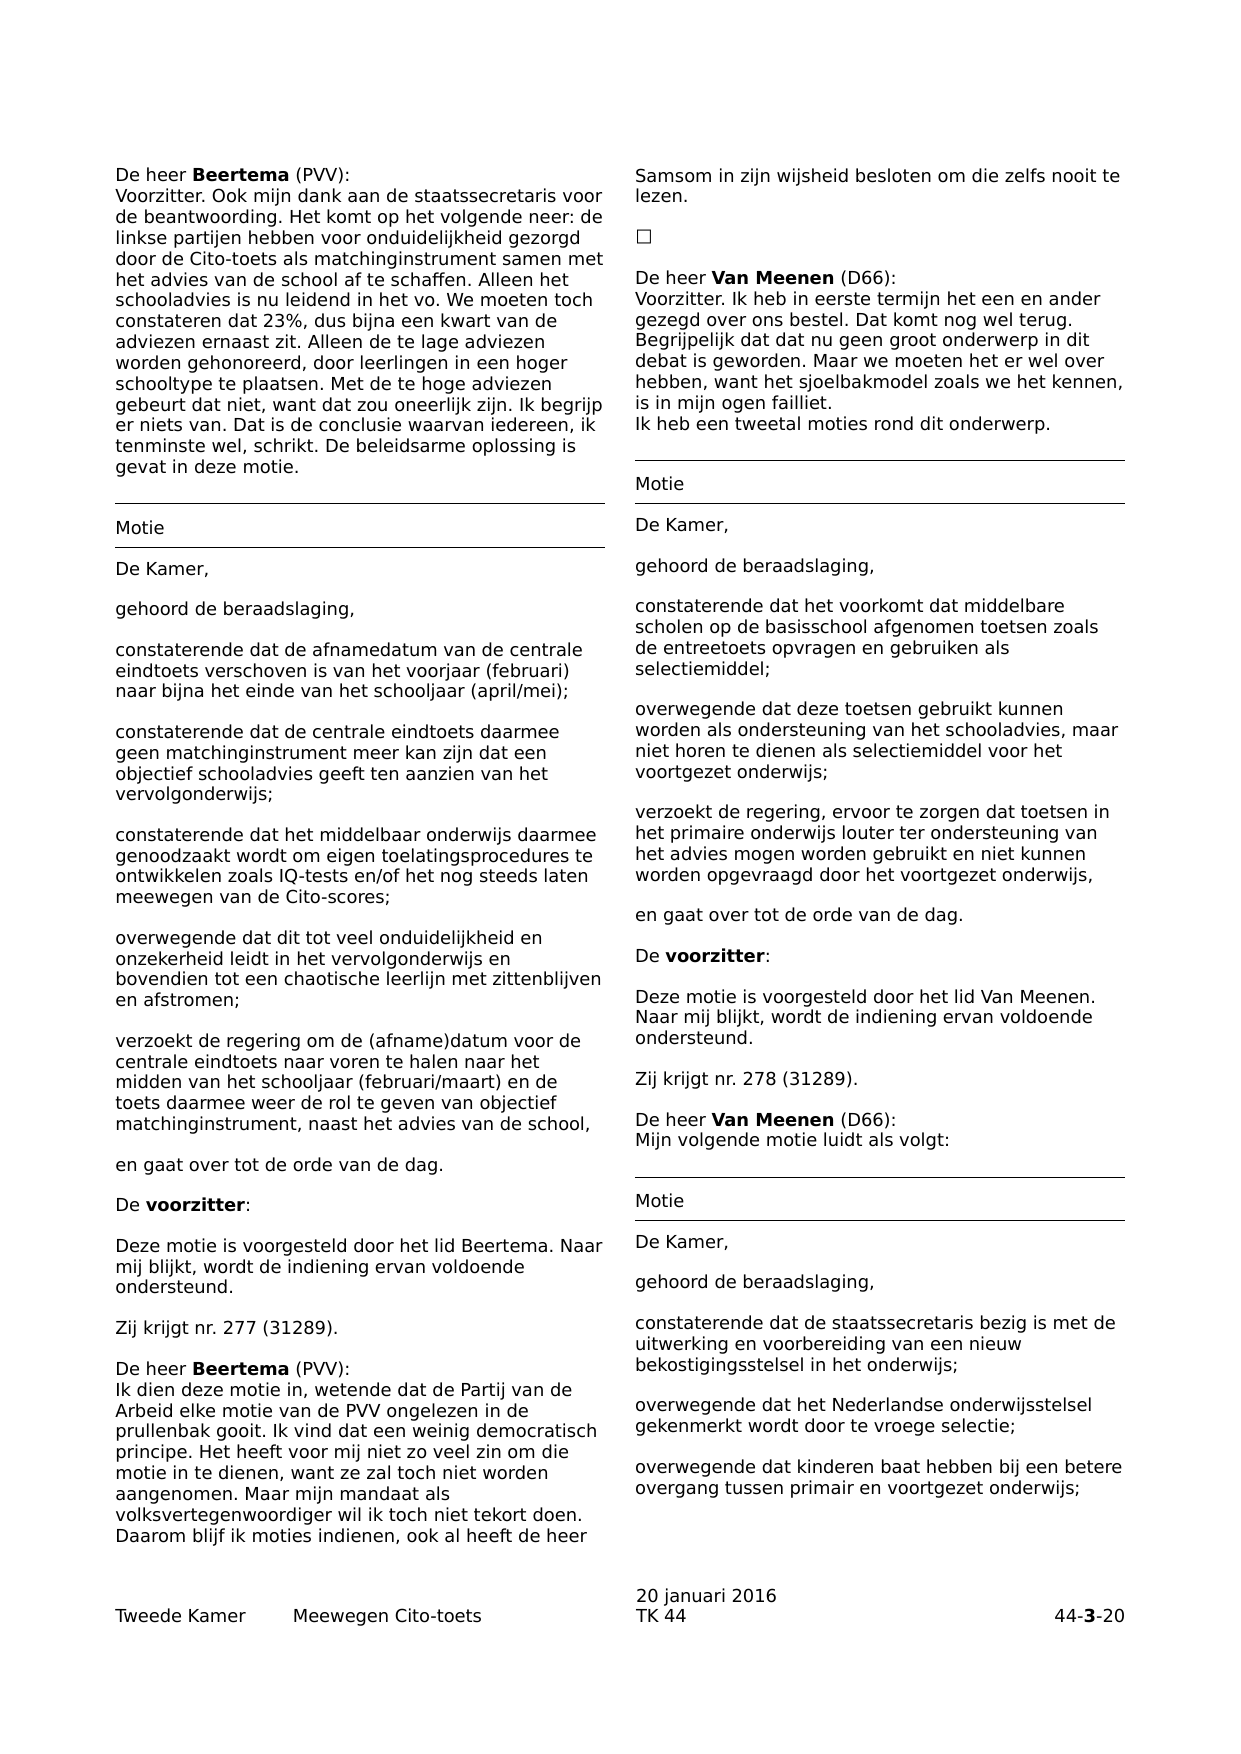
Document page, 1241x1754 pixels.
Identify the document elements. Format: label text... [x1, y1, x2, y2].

text constaterende dat de afnamedatum van de centrale eindtoets verschoven is van het voorjaar (februari) naar bijna het einde van het schooljaar (april/mei); [115, 640, 605, 702]
text De heer Beertema (PVV): [115, 1359, 605, 1379]
text constaterende dat de centrale eindtoets daarmee geen matchinginstrument meer kan zijn dat een objectief schooladvies geeft ten aanzien van het vervolgonderwijs; [115, 722, 605, 805]
text Motie [635, 474, 1125, 495]
text verzoekt de regering om de (afname)datum voor de centrale eindtoets naar voren te halen naar het midden van het schooljaar (februari/maart) en de toets daarmee weer de rol te geven van objectief matchinginstrument, naast het advies van de school, [115, 1031, 605, 1134]
text Mijn volgende motie luidt als volgt: [635, 1130, 1125, 1151]
text gehoord de beraadslaging, [635, 556, 1125, 576]
text Zij krijgt nr. 278 (31289). [635, 1069, 1125, 1089]
text Motie [115, 518, 605, 538]
text De heer Van Meenen (D66): [635, 268, 1125, 288]
text en gaat over tot de orde van de dag. [635, 905, 1125, 926]
text De voorzitter: [635, 946, 1125, 967]
text Motie [635, 1191, 1125, 1212]
text De heer Van Meenen (D66): [635, 1109, 1125, 1130]
text ⬜ [635, 227, 1125, 248]
text en gaat over tot de orde van de dag. [115, 1154, 605, 1175]
text overwegende dat het Nederlandse onderwijsstelsel gekenmerkt wordt door te vroege selectie; [635, 1395, 1125, 1437]
text constaterende dat het middelbaar onderwijs daarmee genoodzaakt wordt om eigen toelatingsprocedures te ontwikkelen zoals IQ-tests en/of het nog steeds laten meewegen van de Cito-scores; [115, 825, 605, 908]
text Ik heb een tweetal moties rond dit onderwerp. [635, 413, 1125, 434]
text Voorzitter. Ik heb in eerste termijn het een en ander gezegd over ons bestel. Dat komt nog wel terug. Begrijpelijk dat dat nu geen groot onderwerp in dit debat is geworden. Maar we moeten het er wel over hebben, want het sjoelbakmodel zoals we het kennen, is in mijn ogen failliet. [635, 288, 1125, 413]
text Samsom in zijn wijsheid besloten om die zelfs nooit te lezen. [635, 165, 1125, 207]
text Deze motie is voorgesteld door het lid Beertema. Naar mij blijkt, wordt de indiening ervan voldoende ondersteund. [115, 1236, 605, 1298]
text Voorzitter. Ook mijn dank aan de staatssecretaris voor de beantwoording. Het komt op het volgende neer: de linkse partijen hebben voor onduidelijkheid gezorgd door de Cito-toets als matchinginstrument samen met het advies van de school af te schaffen. Alleen het schooladvies is nu leidend in het vo. We moeten toch constateren dat 23%, dus bijna een kwart van de adviezen ernaast zit. Alleen de te lage adviezen worden gehonoreerd, door leerlingen in een hoger schooltype te plaatsen. Met de te hoge adviezen gebeurt dat niet, want dat zou oneerlijk zijn. Ik begrijp er niets van. Dat is de conclusie waarvan iedereen, ik tenminste wel, schrikt. De beleidsarme oplossing is gevat in deze motie. [115, 186, 605, 478]
text De Kamer, [115, 558, 605, 579]
text overwegende dat kinderen baat hebben bij een betere overgang tussen primair en voortgezet onderwijs; [635, 1457, 1125, 1498]
text De Kamer, [635, 515, 1125, 536]
text constaterende dat het voorkomt dat middelbare scholen op de basisschool afgenomen toetsen zoals de entreetoets opvragen en gebruiken als selectiemiddel; [635, 596, 1125, 679]
text De heer Beertema (PVV): [115, 165, 605, 186]
text verzoekt de regering, ervoor te zorgen dat toetsen in het primaire onderwijs louter ter ondersteuning van het advies mogen worden gebruikt en niet kunnen worden opgevraagd door het voortgezet onderwijs, [635, 802, 1125, 885]
text Ik dien deze motie in, wetende dat de Partij van de Arbeid elke motie van de PVV ongelezen in de prullenbak gooit. Ik vind dat een weinig democratisch principe. Het heeft voor mij niet zo veel zin om die motie in te dienen, want ze zal toch niet worden aangenomen. Maar mijn mandaat als volksvertegenwoordiger wil ik toch niet tekort doen. Daarom blijf ik moties indienen, ook al heeft de heer [115, 1379, 605, 1546]
text constaterende dat de staatssecretaris bezig is met de uitwerking en voorbereiding van een nieuw bekostigingsstelsel in het onderwijs; [635, 1313, 1125, 1375]
text Zij krijgt nr. 277 (31289). [115, 1318, 605, 1339]
text gehoord de beraadslaging, [635, 1272, 1125, 1293]
text gehoord de beraadslaging, [115, 599, 605, 620]
text De Kamer, [635, 1232, 1125, 1252]
text overwegende dat dit tot veel onduidelijkheid en onzekerheid leidt in het vervolgonderwijs en bovendien tot een chaotische leerlijn met zittenblijven en afstromen; [115, 928, 605, 1011]
text Deze motie is voorgesteld door het lid Van Meenen. Naar mij blijkt, wordt de indiening ervan voldoende ondersteund. [635, 987, 1125, 1049]
text De voorzitter: [115, 1195, 605, 1216]
text overwegende dat deze toetsen gebruikt kunnen worden als ondersteuning van het schooladvies, maar niet horen te dienen als selectiemiddel voor het voortgezet onderwijs; [635, 699, 1125, 782]
